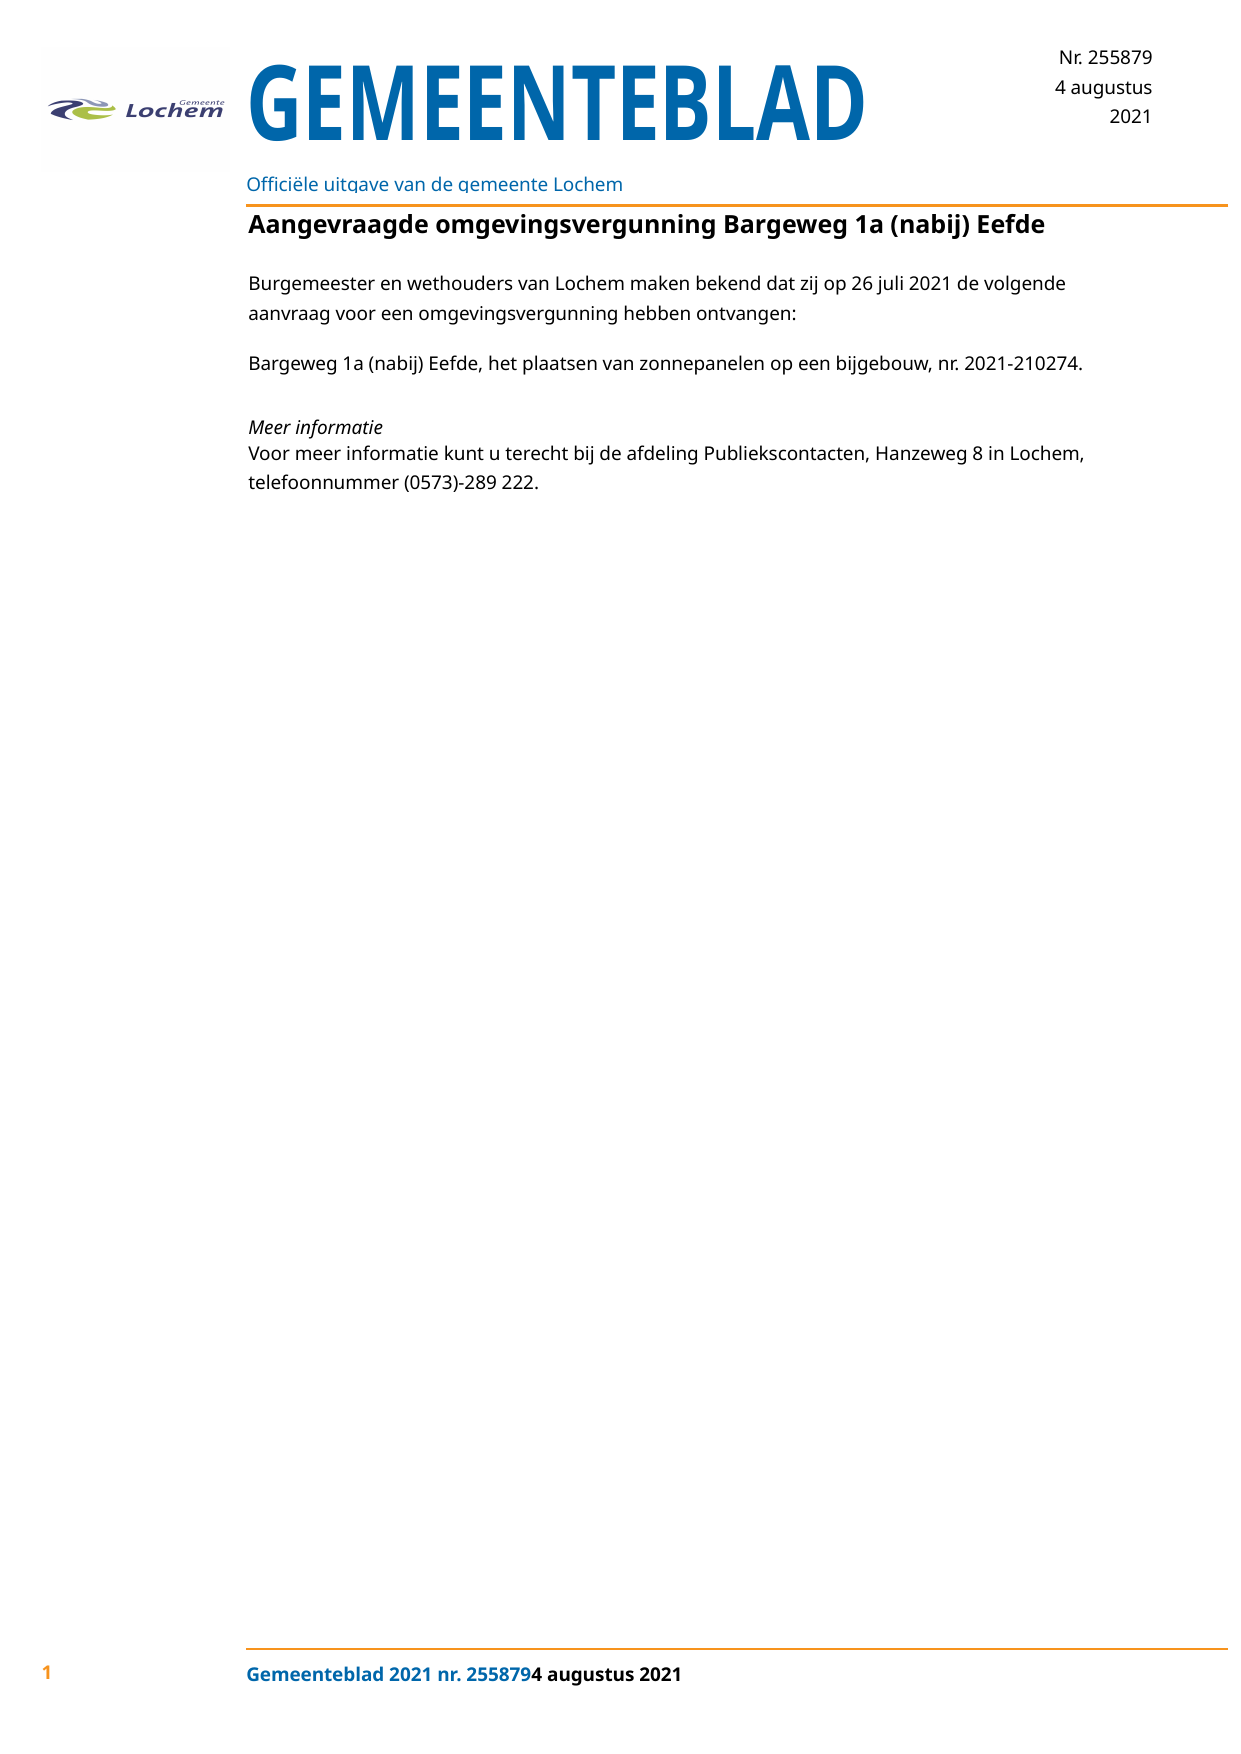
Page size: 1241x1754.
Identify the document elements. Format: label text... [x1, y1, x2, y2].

picture [41, 47, 231, 172]
text Aangevraagde omgevingsvergunning Bargeweg 1a (nabij) Eefde [248, 207, 1152, 241]
text Voor meer informatie kunt u terecht bij de afdeling Publiekscontacten, Hanzeweg 8 in Lochem, telefoonnummer (0573)-289 222. [248, 440, 1152, 495]
text Burgemeester en wethouders van Lochem maken bekend dat zij op 26 juli 2021 de volgende aanvraag voor een omgevingsvergunning hebben ontvangen: [248, 270, 1152, 326]
text Meer informatie [248, 414, 1152, 440]
text Bargeweg 1a (nabij) Eefde, het plaatsen van zonnepanelen op een bijgebouw, nr. 2021-210274. [248, 350, 1152, 376]
